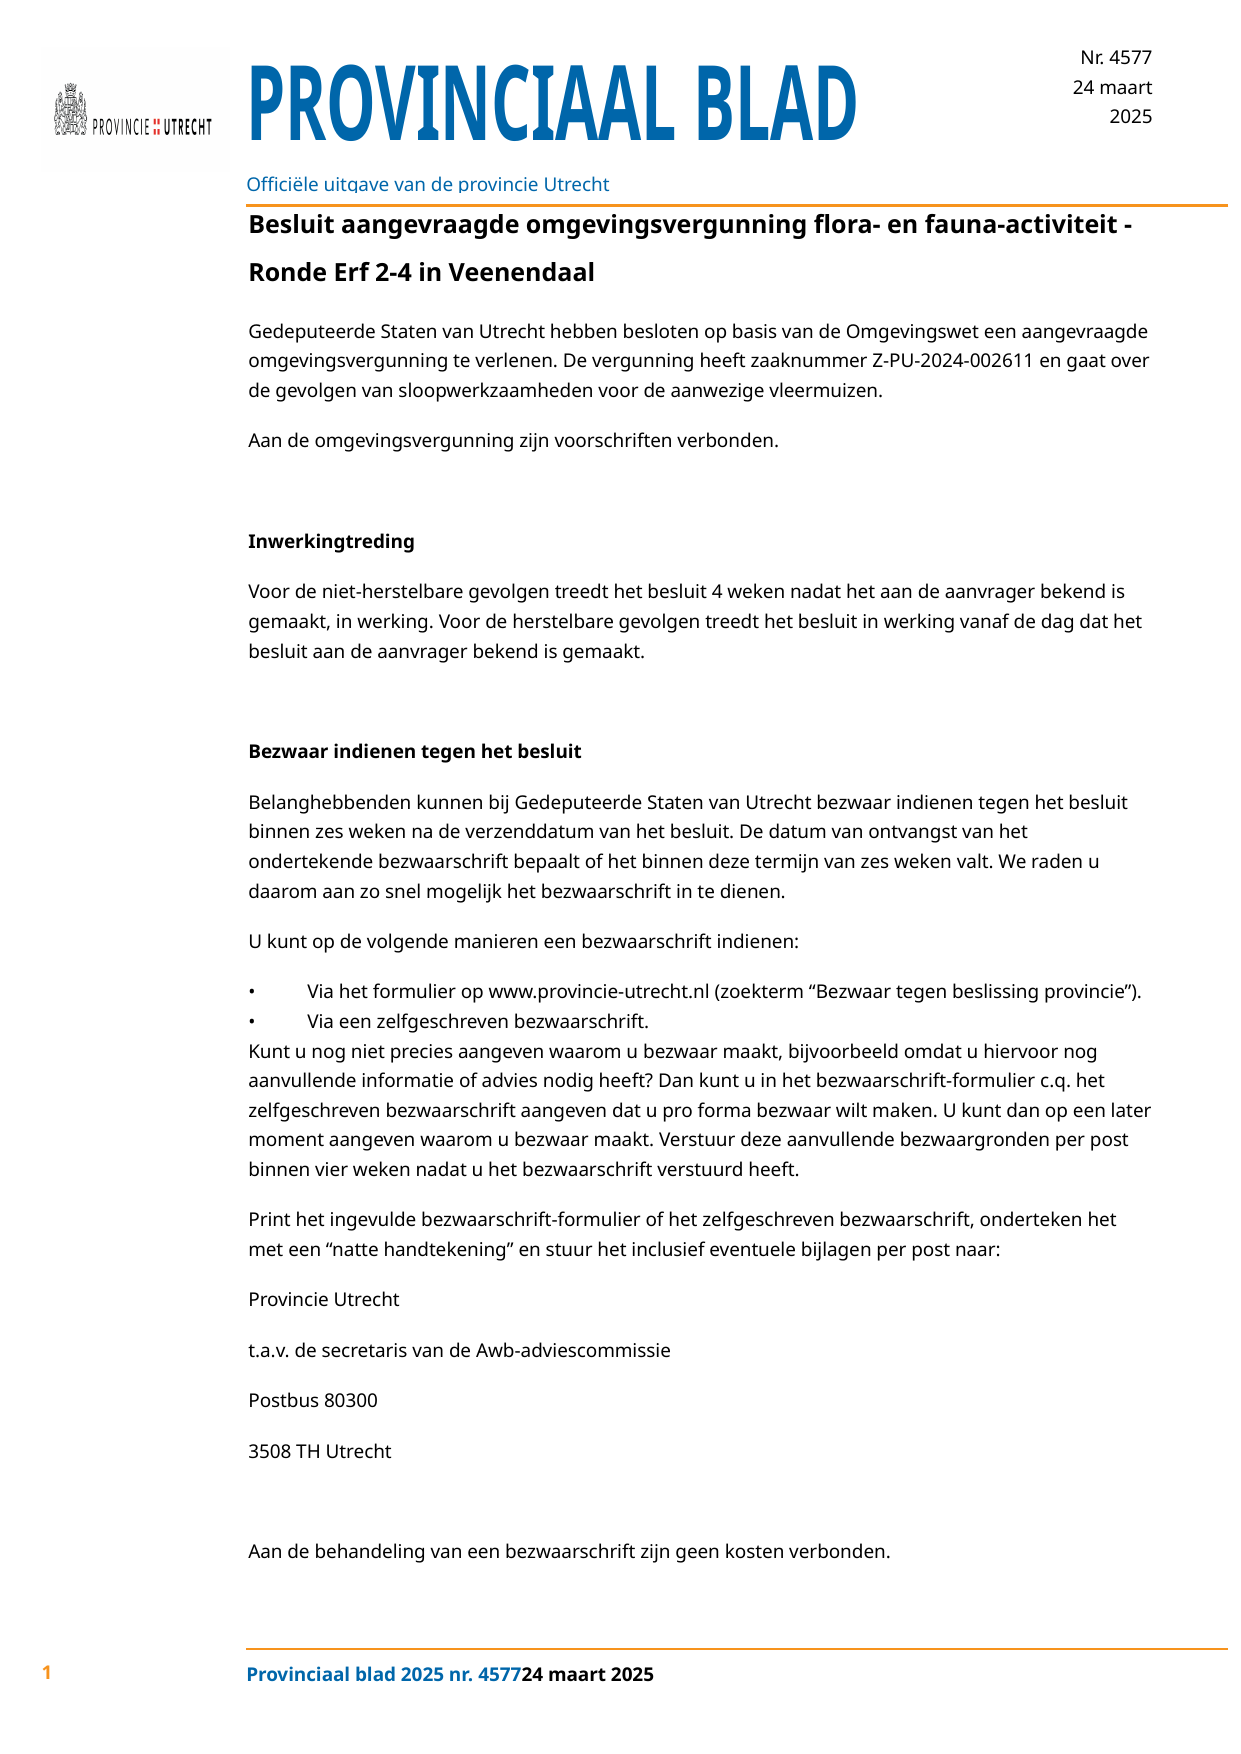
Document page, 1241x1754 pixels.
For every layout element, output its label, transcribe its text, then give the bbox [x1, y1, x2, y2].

text Provincie Utrecht [248, 1287, 1152, 1312]
text Belanghebbenden kunnen bij Gedeputeerde Staten van Utrecht bezwaar indienen tegen het besluit binnen zes weken na de verzenddatum van het besluit. De datum van ontvangst van het ondertekende bezwaarschrift bepaalt of het binnen deze termijn van zes weken valt. We raden u daarom aan zo snel mogelijk het bezwaarschrift in te dienen. [248, 789, 1152, 904]
text 3508 TH Utrecht [248, 1438, 1152, 1464]
text Gedeputeerde Staten van Utrecht hebben besloten op basis van de Omgevingswet een aangevraagde omgevingsvergunning te verlenen. De vergunning heeft zaaknummer Z-PU-2024-002611 en gaat over de gevolgen van sloopwerkzaamheden voor de aanwezige vleermuizen. [248, 318, 1152, 403]
text Besluit aangevraagde omgevingsvergunning flora- en fauna-activiteit - Ronde Erf 2-4 in Veenendaal [248, 207, 1152, 288]
list Via het formulier op www.provincie-utrecht.nl (zoekterm “Bezwaar tegen beslissing provincie”). [248, 979, 1152, 1004]
text Print het ingevulde bezwaarschrift-formulier of het zelfgeschreven bezwaarschrift, onderteken het met een “natte handtekening” en stuur het inclusief eventuele bijlagen per post naar: [248, 1207, 1152, 1262]
text Voor de niet-herstelbare gevolgen treedt het besluit 4 weken nadat het aan de aanvrager bekend is gemaakt, in werking. Voor de herstelbare gevolgen treedt het besluit in werking vanaf de dag dat het besluit aan de aanvrager bekend is gemaakt. [248, 579, 1152, 664]
text U kunt op de volgende manieren een bezwaarschrift indienen: [248, 928, 1152, 954]
text Bezwaar indienen tegen het besluit [248, 739, 1152, 764]
text Aan de behandeling van een bezwaarschrift zijn geen kosten verbonden. [248, 1539, 1152, 1564]
text Postbus 80300 [248, 1387, 1152, 1413]
text t.a.v. de secretaris van de Awb-adviescommissie [248, 1337, 1152, 1363]
picture [41, 47, 231, 172]
list Via een zelfgeschreven bezwaarschrift. [248, 1008, 1152, 1034]
text Kunt u nog niet precies aangeven waarom u bezwaar maakt, bijvoorbeeld omdat u hiervoor nog aanvullende informatie of advies nodig heeft? Dan kunt u in het bezwaarschrift-formulier c.q. het zelfgeschreven bezwaarschrift aangeven dat u pro forma bezwaar wilt maken. U kunt dan op een later moment aangeven waarom u bezwaar maakt. Verstuur deze aanvullende bezwaargronden per post binnen vier weken nadat u het bezwaarschrift verstuurd heeft. [248, 1038, 1152, 1182]
text Aan de omgevingsvergunning zijn voorschriften verbonden. [248, 427, 1152, 453]
text Inwerkingtreding [248, 528, 1152, 554]
